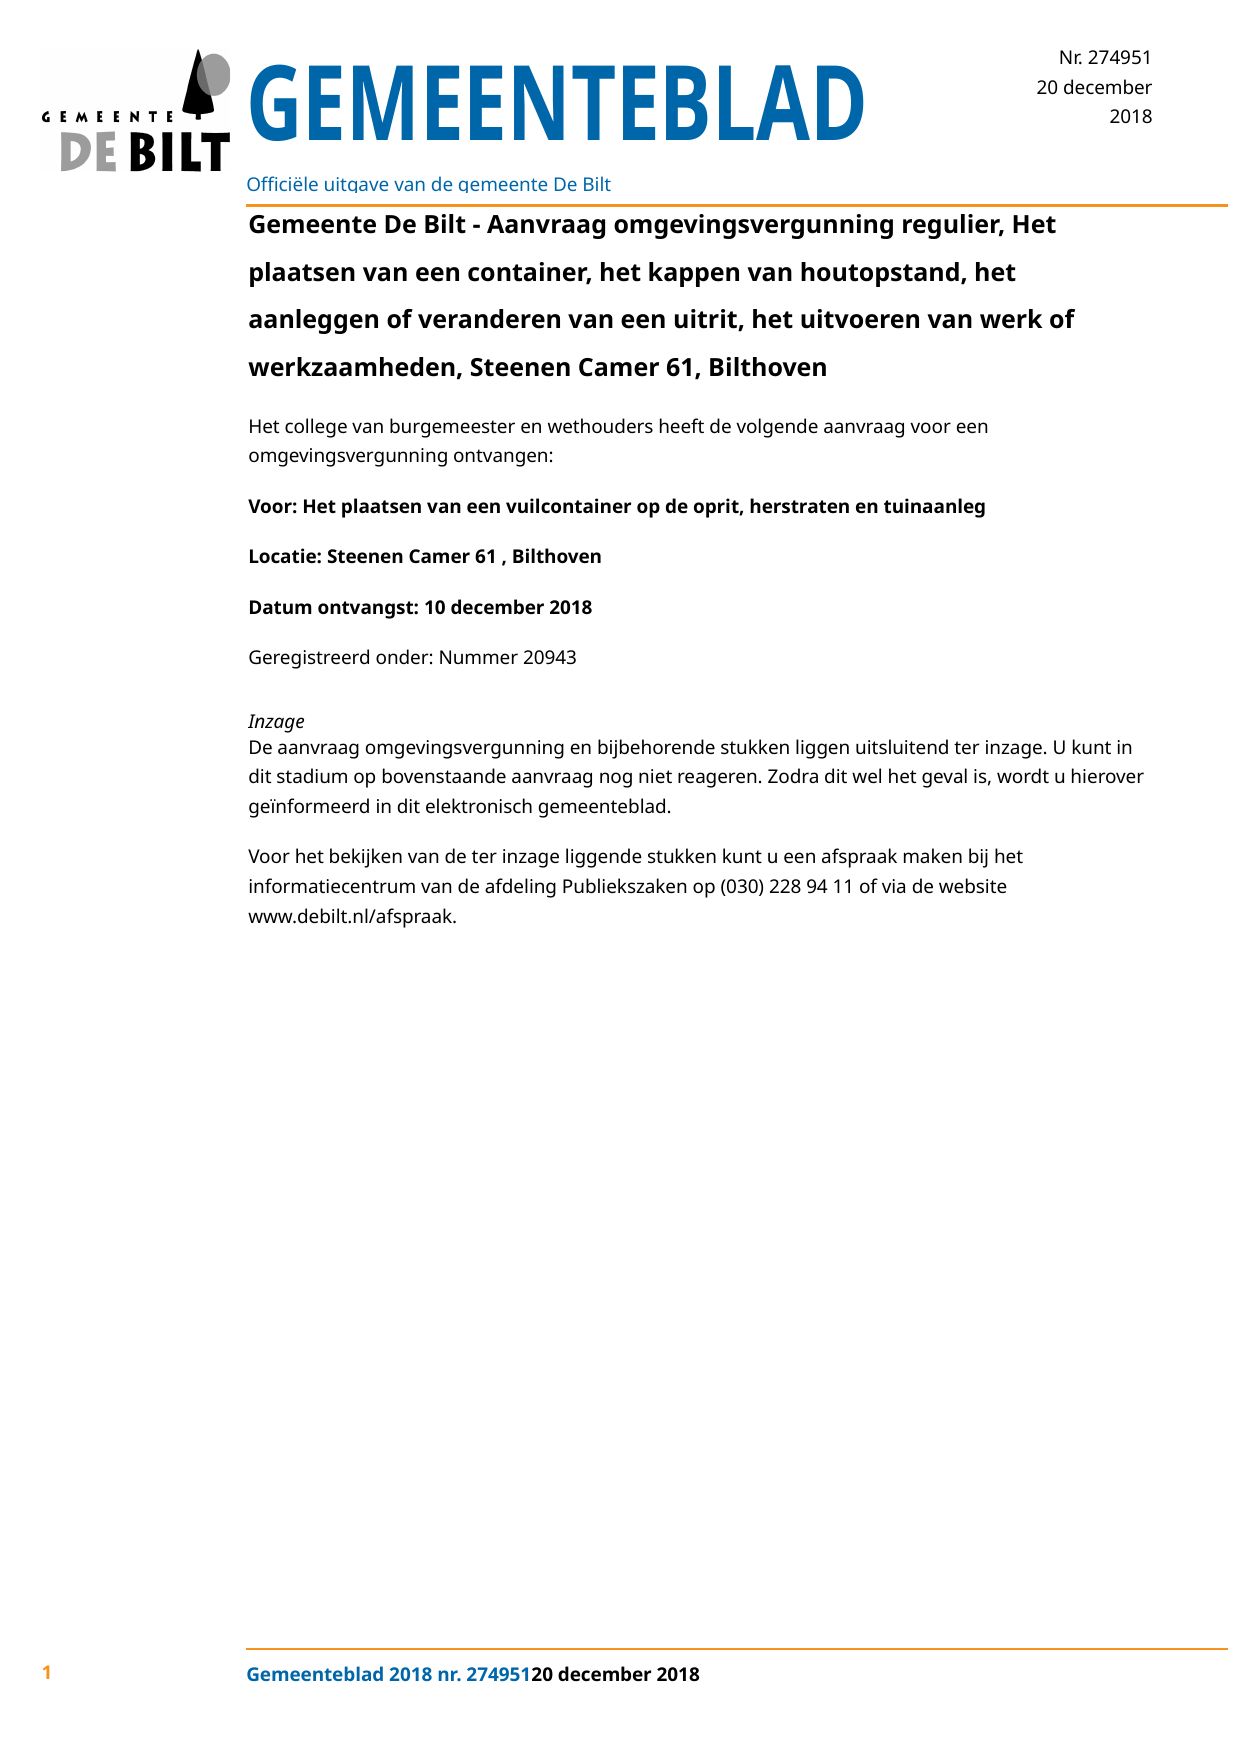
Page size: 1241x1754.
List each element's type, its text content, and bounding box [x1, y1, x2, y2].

text Datum ontvangst: 10 december 2018 [248, 594, 1152, 620]
text Voor het bekijken van de ter inzage liggende stukken kunt u een afspraak maken bij het informatiecentrum van de afdeling Publiekszaken op (030) 228 94 11 of via de website www.debilt.nl/afspraak. [248, 844, 1152, 928]
text Geregistreerd onder: Nummer 20943 [248, 644, 1152, 670]
picture [41, 47, 231, 172]
text Inzage [248, 708, 1152, 734]
text Gemeente De Bilt - Aanvraag omgevingsvergunning regulier, Het plaatsen van een container, het kappen van houtopstand, het aanleggen of veranderen van een uitrit, het uitvoeren van werk of werkzaamheden, Steenen Camer 61, Bilthoven [248, 207, 1152, 384]
text Locatie: Steenen Camer 61 , Bilthoven [248, 543, 1152, 569]
text Voor: Het plaatsen van een vuilcontainer op de oprit, herstraten en tuinaanleg [248, 493, 1152, 519]
text De aanvraag omgevingsvergunning en bijbehorende stukken liggen uitsluitend ter inzage. U kunt in dit stadium op bovenstaande aanvraag nog niet reageren. Zodra dit wel het geval is, wordt u hierover geïnformeerd in dit elektronisch gemeenteblad. [248, 734, 1152, 819]
text Het college van burgemeester en wethouders heeft de volgende aanvraag voor een omgevingsvergunning ontvangen: [248, 413, 1152, 468]
